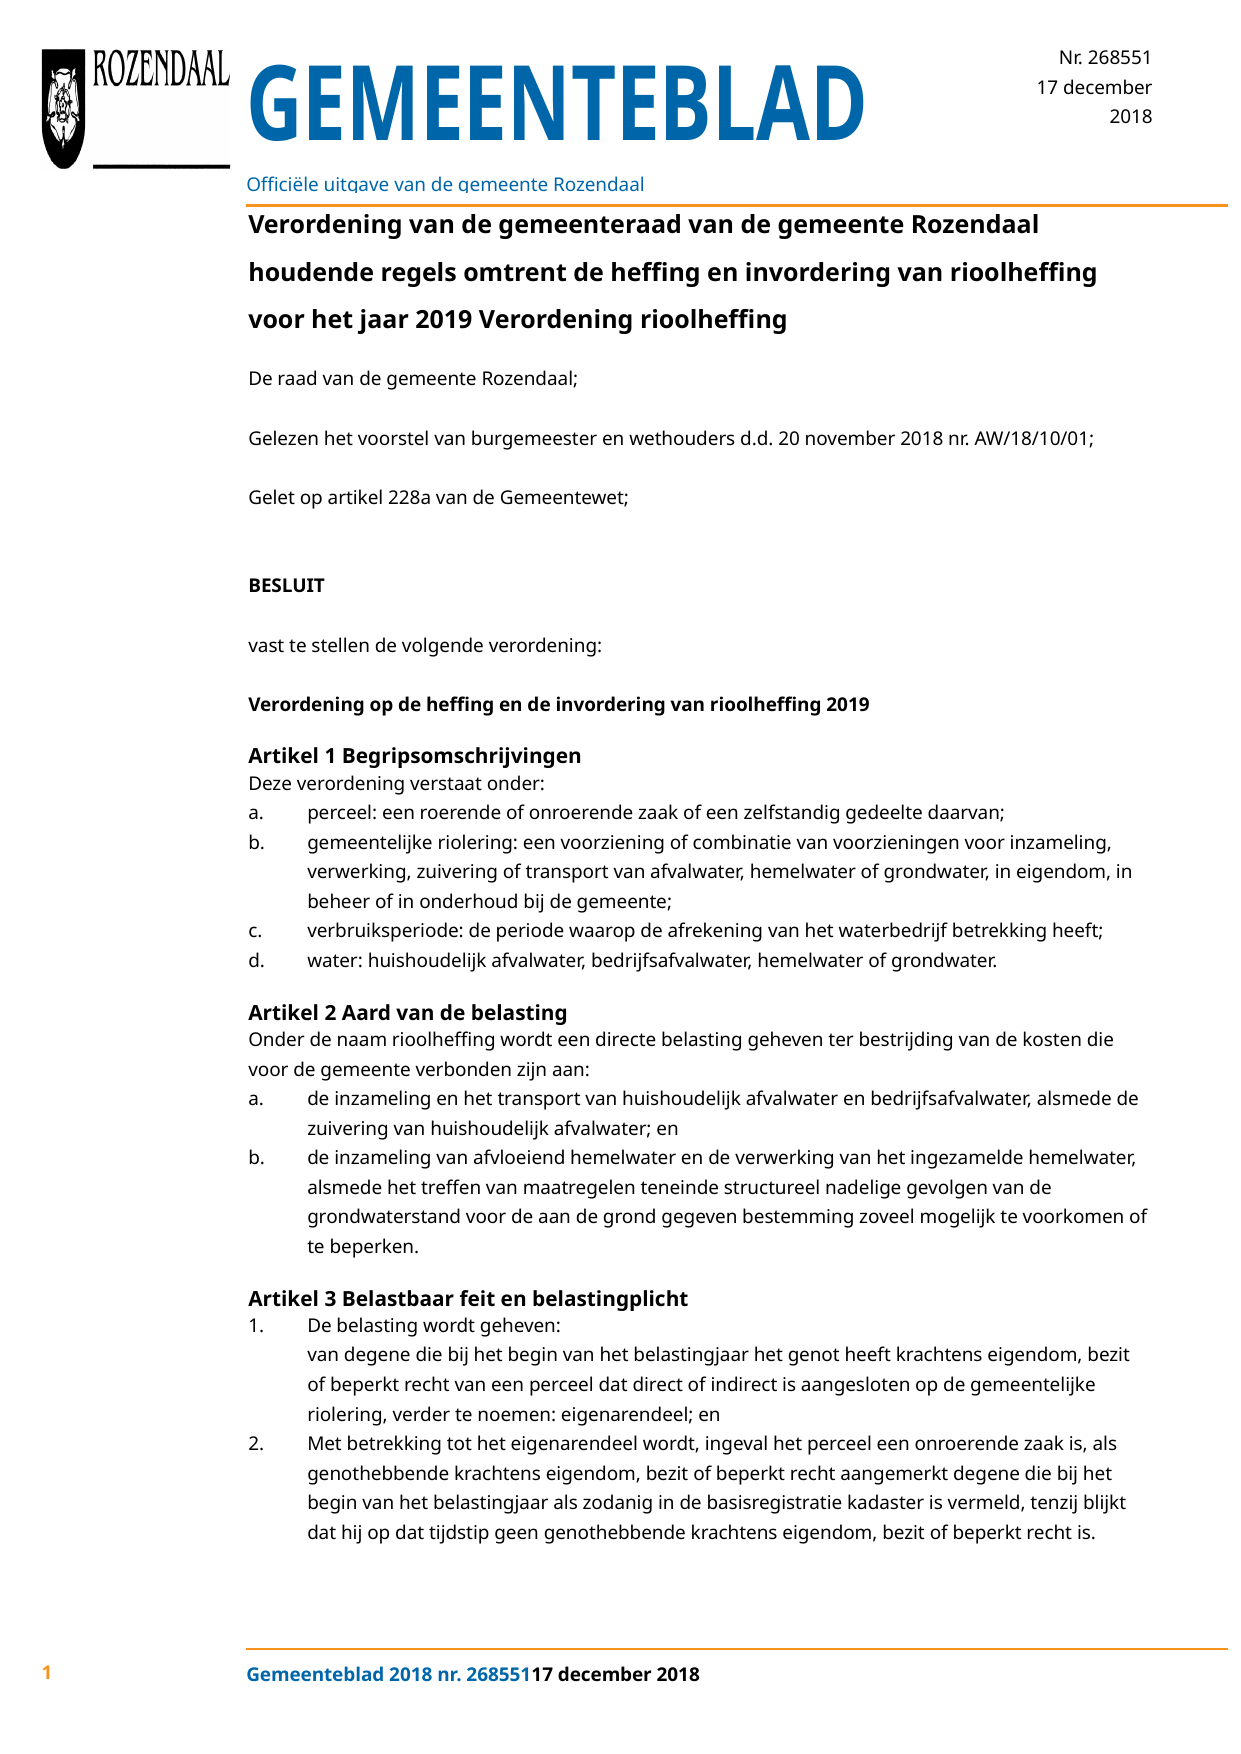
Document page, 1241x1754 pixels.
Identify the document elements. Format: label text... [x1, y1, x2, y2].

text Onder de naam rioolheffing wordt een directe belasting geheven ter bestrijding van de kosten die voor de gemeente verbonden zijn aan: [248, 1026, 1152, 1081]
text De raad van de gemeente Rozendaal; [248, 366, 1152, 391]
text Gelezen het voorstel van burgemeester en wethouders d.d. 20 november 2018 nr. AW/18/10/01; [248, 425, 1152, 450]
list gemeentelijke riolering: een voorziening of combinatie van voorzieningen voor inzameling, verwerking, zuivering of transport van afvalwater, hemelwater of grondwater, in eigendom, in beheer of in onderhoud bij de gemeente; [248, 829, 1152, 914]
text Artikel 3 Belastbaar feit en belastingplicht [248, 1284, 1152, 1312]
picture [41, 47, 231, 172]
list van degene die bij het begin van het belastingjaar het genot heeft krachtens eigendom, bezit of beperkt recht van een perceel dat direct of indirect is aangesloten op de gemeentelijke riolering, verder te noemen: eigenarendeel; en [248, 1342, 1152, 1427]
list verbruiksperiode: de periode waarop de afrekening van het waterbedrijf betrekking heeft; [248, 918, 1152, 943]
text Artikel 2 Aard van de belasting [248, 998, 1152, 1026]
text Verordening op de heffing en de invordering van rioolheffing 2019 [248, 691, 1152, 717]
list de inzameling en het transport van huishoudelijk afvalwater en bedrijfsafvalwater, alsmede de zuivering van huishoudelijk afvalwater; en [248, 1085, 1152, 1141]
text Gelet op artikel 228a van de Gemeentewet; [248, 484, 1152, 509]
list water: huishoudelijk afvalwater, bedrijfsafvalwater, hemelwater of grondwater. [248, 947, 1152, 973]
list de inzameling van afvloeiend hemelwater en de verwerking van het ingezamelde hemelwater, alsmede het treffen van maatregelen teneinde structureel nadelige gevolgen van de grondwaterstand voor de aan de grond gegeven bestemming zoveel mogelijk te voorkomen of te beperken. [248, 1144, 1152, 1259]
list Met betrekking tot het eigenarendeel wordt, ingeval het perceel een onroerende zaak is, als genothebbende krachtens eigendom, bezit of beperkt recht aangemerkt degene die bij het begin van het belastingjaar als zodanig in de basisregistratie kadaster is vermeld, tenzij blijkt dat hij op dat tijdstip geen genothebbende krachtens eigendom, bezit of beperkt recht is. [248, 1430, 1152, 1545]
text vast te stellen de volgende verordening: [248, 632, 1152, 657]
text Artikel 1 Begripsomschrijvingen [248, 741, 1152, 770]
list perceel: een roerende of onroerende zaak of een zelfstandig gedeelte daarvan; [248, 799, 1152, 825]
text Verordening van de gemeenteraad van de gemeente Rozendaal houdende regels omtrent de heffing en invordering van rioolheffing voor het jaar 2019 Verordening rioolheffing [248, 207, 1152, 336]
text BESLUIT [248, 573, 1152, 598]
text Deze verordening verstaat onder: [248, 770, 1152, 796]
list De belasting wordt geheven: [248, 1312, 1152, 1338]
